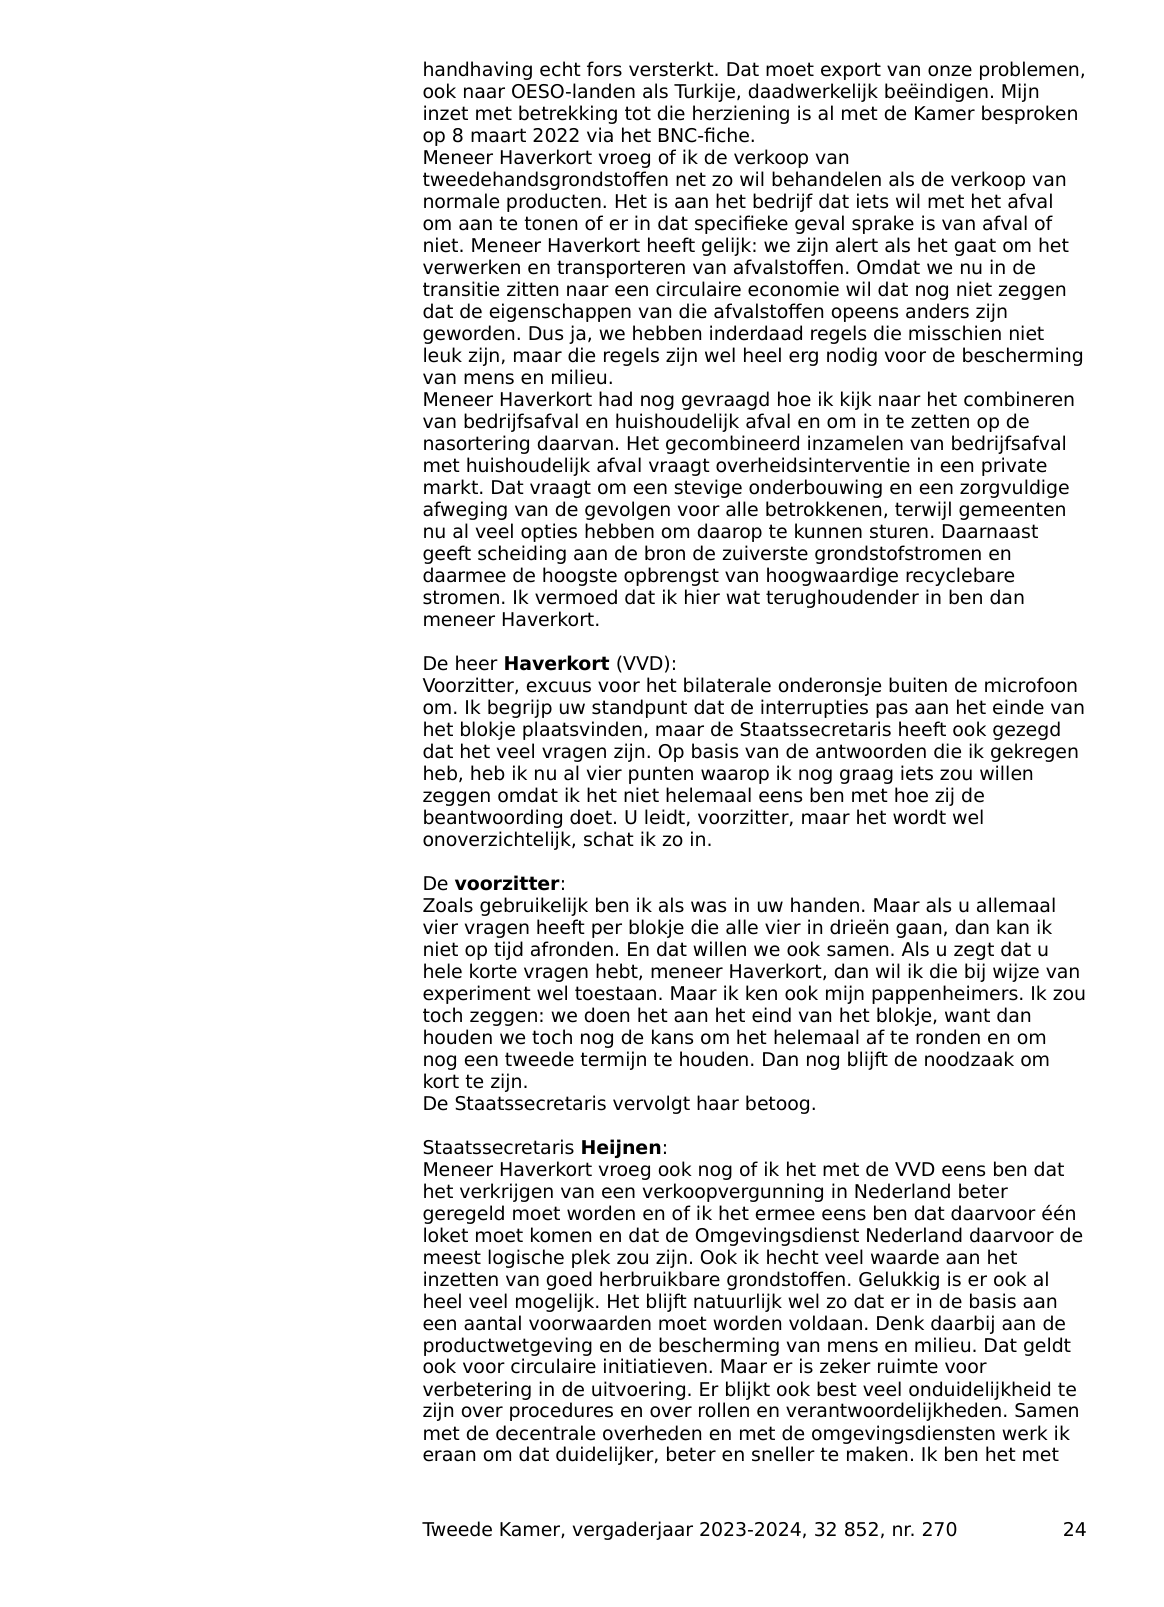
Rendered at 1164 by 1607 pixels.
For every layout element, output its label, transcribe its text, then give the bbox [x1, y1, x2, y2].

text De voorzitter: [422, 873, 1087, 895]
text Meneer Haverkort vroeg ook nog of ik het met de VVD eens ben dat het verkrijgen van een verkoopvergunning in Nederland beter geregeld moet worden en of ik het ermee eens ben dat daarvoor één loket moet komen en dat de Omgevingsdienst Nederland daarvoor de meest logische plek zou zijn. Ook ik hecht veel waarde aan het inzetten van goed herbruikbare grondstoffen. Gelukkig is er ook al heel veel mogelijk. Het blijft natuurlijk wel zo dat er in de basis aan een aantal voorwaarden moet worden voldaan. Denk daarbij aan de productwetgeving en de bescherming van mens en milieu. Dat geldt ook voor circulaire initiatieven. Maar er is zeker ruimte voor verbetering in de uitvoering. Er blijkt ook best veel onduidelijkheid te zijn over procedures en over rollen en verantwoordelijkheden. Samen met de decentrale overheden en met de omgevingsdiensten werk ik eraan om dat duidelijker, beter en sneller te maken. Ik ben het met [422, 1159, 1087, 1466]
text Meneer Haverkort had nog gevraagd hoe ik kijk naar het combineren van bedrijfsafval en huishoudelijk afval en om in te zetten op de nasortering daarvan. Het gecombineerd inzamelen van bedrijfsafval met huishoudelijk afval vraagt overheidsinterventie in een private markt. Dat vraagt om een stevige onderbouwing en een zorgvuldige afweging van de gevolgen voor alle betrokkenen, terwijl gemeenten nu al veel opties hebben om daarop te kunnen sturen. Daarnaast geeft scheiding aan de bron de zuiverste grondstofstromen en daarmee de hoogste opbrengst van hoogwaardige recyclebare stromen. Ik vermoed dat ik hier wat terughoudender in ben dan meneer Haverkort. [422, 389, 1087, 631]
text De Staatssecretaris vervolgt haar betoog. [422, 1092, 1087, 1114]
text handhaving echt fors versterkt. Dat moet export van onze problemen, ook naar OESO-landen als Turkije, daadwerkelijk beëindigen. Mijn inzet met betrekking tot die herziening is al met de Kamer besproken op 8 maart 2022 via het BNC-fiche. [422, 59, 1087, 147]
text Meneer Haverkort vroeg of ik de verkoop van tweedehandsgrondstoffen net zo wil behandelen als de verkoop van normale producten. Het is aan het bedrijf dat iets wil met het afval om aan te tonen of er in dat specifieke geval sprake is van afval of niet. Meneer Haverkort heeft gelijk: we zijn alert als het gaat om het verwerken en transporteren van afvalstoffen. Omdat we nu in de transitie zitten naar een circulaire economie wil dat nog niet zeggen dat de eigenschappen van die afvalstoffen opeens anders zijn geworden. Dus ja, we hebben inderdaad regels die misschien niet leuk zijn, maar die regels zijn wel heel erg nodig voor de bescherming van mens en milieu. [422, 147, 1087, 389]
text Zoals gebruikelijk ben ik als was in uw handen. Maar als u allemaal vier vragen heeft per blokje die alle vier in drieën gaan, dan kan ik niet op tijd afronden. En dat willen we ook samen. Als u zegt dat u hele korte vragen hebt, meneer Haverkort, dan wil ik die bij wijze van experiment wel toestaan. Maar ik ken ook mijn pappenheimers. Ik zou toch zeggen: we doen het aan het eind van het blokje, want dan houden we toch nog de kans om het helemaal af te ronden en om nog een tweede termijn te houden. Dan nog blijft de noodzaak om kort te zijn. [422, 895, 1087, 1092]
text De heer Haverkort (VVD): [422, 653, 1087, 675]
text Staatssecretaris Heijnen: [422, 1137, 1087, 1159]
text Voorzitter, excuus voor het bilaterale onderonsje buiten de microfoon om. Ik begrijp uw standpunt dat de interrupties pas aan het einde van het blokje plaatsvinden, maar de Staatssecretaris heeft ook gezegd dat het veel vragen zijn. Op basis van de antwoorden die ik gekregen heb, heb ik nu al vier punten waarop ik nog graag iets zou willen zeggen omdat ik het niet helemaal eens ben met hoe zij de beantwoording doet. U leidt, voorzitter, maar het wordt wel onoverzichtelijk, schat ik zo in. [422, 675, 1087, 851]
